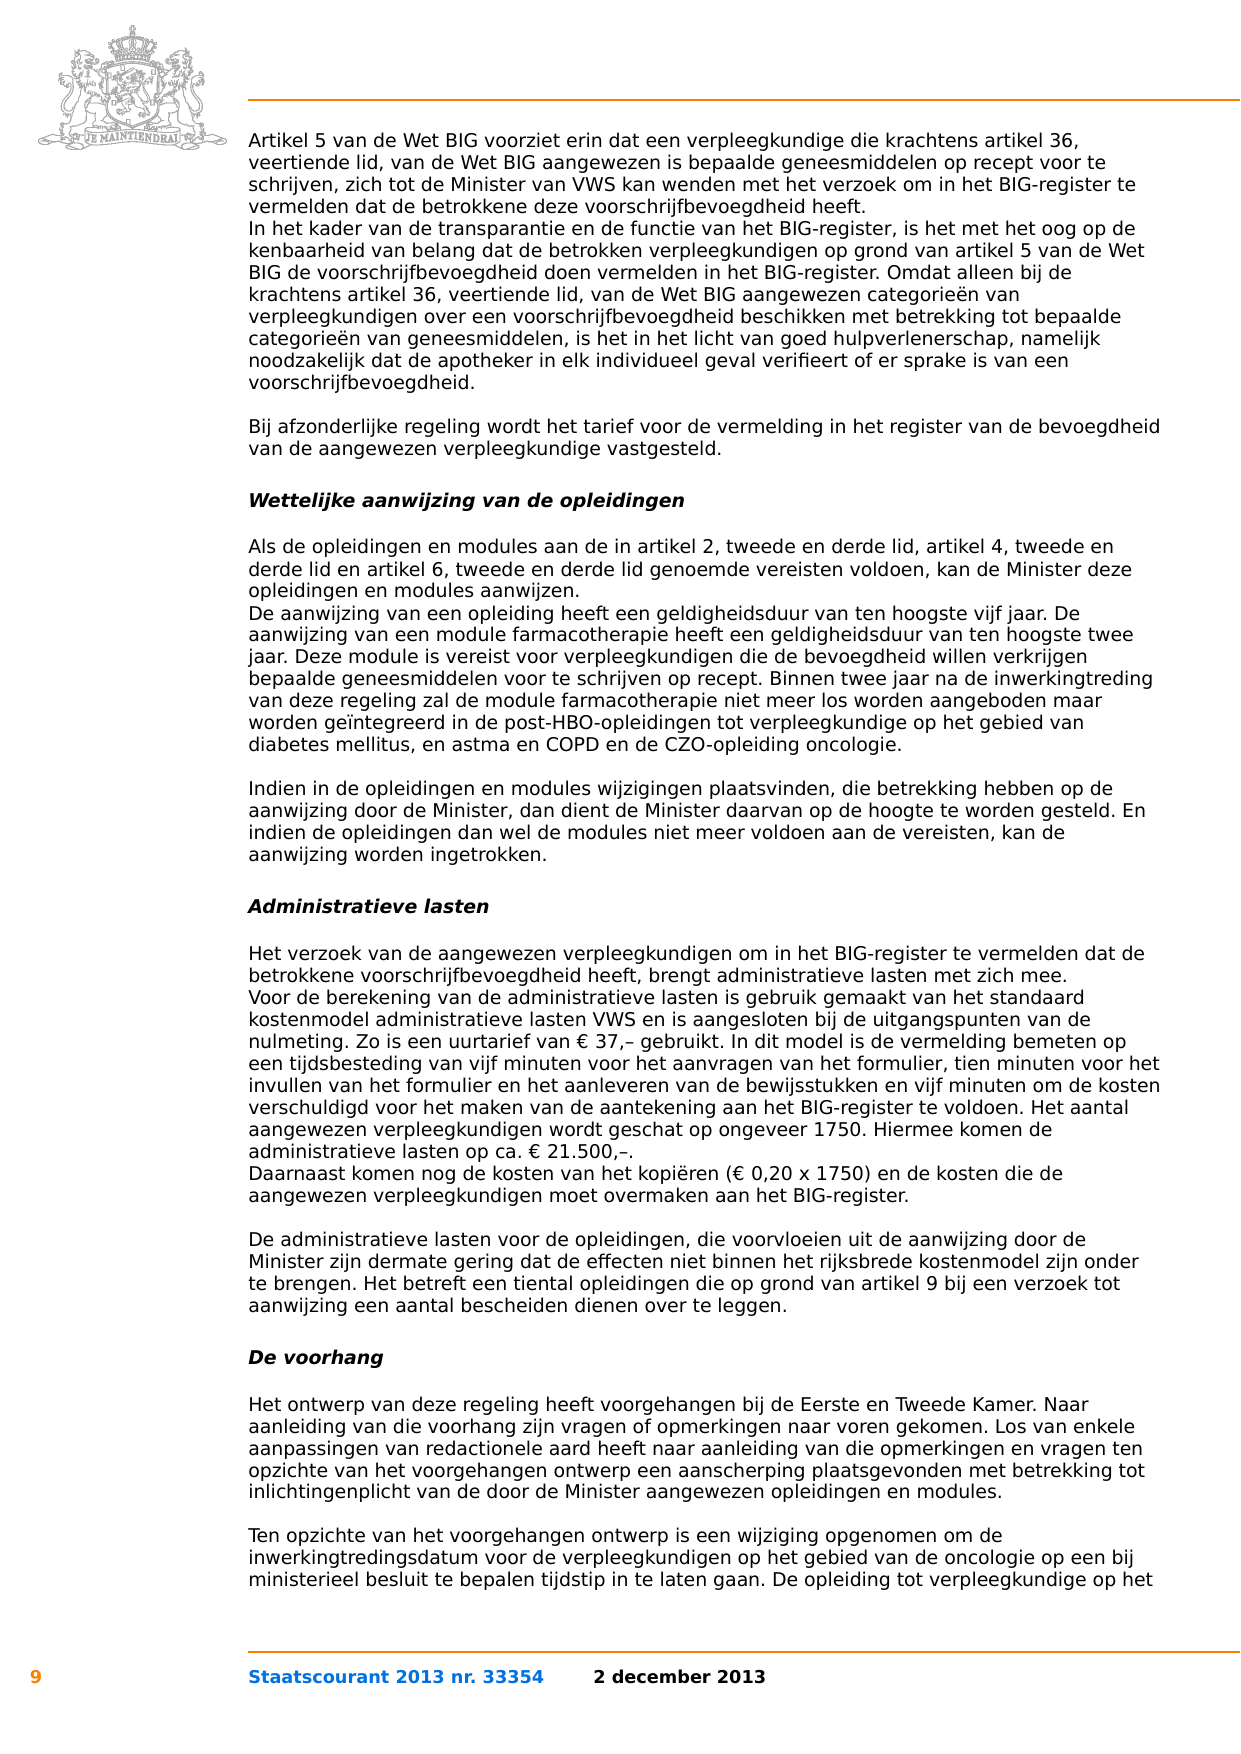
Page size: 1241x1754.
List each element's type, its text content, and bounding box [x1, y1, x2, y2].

picture [38, 25, 227, 150]
text Voor de berekening van de administratieve lasten is gebruik gemaakt van het standaard kostenmodel administratieve lasten VWS en is aangesloten bij de uitgangspunten van de nulmeting. Zo is een uurtarief van € 37,– gebruikt. In dit model is de vermelding bemeten op een tijdsbesteding van vijf minuten voor het aanvragen van het formulier, tien minuten voor het invullen van het formulier en het aanleveren van de bewijsstukken en vijf minuten om de kosten verschuldigd voor het maken van de aantekening aan het BIG-register te voldoen. Het aantal aangewezen verpleegkundigen wordt geschat op ongeveer 1750. Hiermee komen de administratieve lasten op ca. € 21.500,–. [248, 987, 1163, 1163]
text Het verzoek van de aangewezen verpleegkundigen om in het BIG-register te vermelden dat de betrokkene voorschrijfbevoegdheid heeft, brengt administratieve lasten met zich mee. [248, 943, 1163, 987]
subtitle Wettelijke aanwijzing van de opleidingen [248, 489, 1163, 511]
text Als de opleidingen en modules aan de in artikel 2, tweede en derde lid, artikel 4, tweede en derde lid en artikel 6, tweede en derde lid genoemde vereisten voldoen, kan de Minister deze opleidingen en modules aanwijzen. [248, 536, 1163, 602]
text Het ontwerp van deze regeling heeft voorgehangen bij de Eerste en Tweede Kamer. Naar aanleiding van die voorhang zijn vragen of opmerkingen naar voren gekomen. Los van enkele aanpassingen van redactionele aard heeft naar aanleiding van die opmerkingen en vragen ten opzichte van het voorgehangen ontwerp een aanscherping plaatsgevonden met betrekking tot inlichtingenplicht van de door de Minister aangewezen opleidingen en modules. [248, 1393, 1163, 1503]
text Ten opzichte van het voorgehangen ontwerp is een wijziging opgenomen om de inwerkingtredingsdatum voor de verpleegkundigen op het gebied van de oncologie op een bij ministerieel besluit te bepalen tijdstip in te laten gaan. De opleiding tot verpleegkundige op het [248, 1525, 1163, 1591]
subtitle De voorhang [248, 1347, 1163, 1368]
subtitle Administratieve lasten [248, 896, 1163, 918]
text Indien in de opleidingen en modules wijzigingen plaatsvinden, die betrekking hebben op de aanwijzing door de Minister, dan dient de Minister daarvan op de hoogte te worden gesteld. En indien de opleidingen dan wel de modules niet meer voldoen aan de vereisten, kan de aanwijzing worden ingetrokken. [248, 778, 1163, 866]
text Artikel 5 van de Wet BIG voorziet erin dat een verpleegkundige die krachtens artikel 36, veertiende lid, van de Wet BIG aangewezen is bepaalde geneesmiddelen op recept voor te schrijven, zich tot de Minister van VWS kan wenden met het verzoek om in het BIG-register te vermelden dat de betrokkene deze voorschrijfbevoegdheid heeft. [248, 130, 1163, 218]
text Daarnaast komen nog de kosten van het kopiëren (€ 0,20 x 1750) en de kosten die de aangewezen verpleegkundigen moet overmaken aan het BIG-register. [248, 1163, 1163, 1207]
text In het kader van de transparantie en de functie van het BIG-register, is het met het oog op de kenbaarheid van belang dat de betrokken verpleegkundigen op grond van artikel 5 van de Wet BIG de voorschrijfbevoegdheid doen vermelden in het BIG-register. Omdat alleen bij de krachtens artikel 36, veertiende lid, van de Wet BIG aangewezen categorieën van verpleegkundigen over een voorschrijfbevoegdheid beschikken met betrekking tot bepaalde categorieën van geneesmiddelen, is het in het licht van goed hulpverlenerschap, namelijk noodzakelijk dat de apotheker in elk individueel geval verifieert of er sprake is van een voorschrijfbevoegdheid. [248, 218, 1163, 394]
text De administratieve lasten voor de opleidingen, die voorvloeien uit de aanwijzing door de Minister zijn dermate gering dat de effecten niet binnen het rijksbrede kostenmodel zijn onder te brengen. Het betreft een tiental opleidingen die op grond van artikel 9 bij een verzoek tot aanwijzing een aantal bescheiden dienen over te leggen. [248, 1229, 1163, 1317]
text De aanwijzing van een opleiding heeft een geldigheidsduur van ten hoogste vijf jaar. De aanwijzing van een module farmacotherapie heeft een geldigheidsduur van ten hoogste twee jaar. Deze module is vereist voor verpleegkundigen die de bevoegdheid willen verkrijgen bepaalde geneesmiddelen voor te schrijven op recept. Binnen twee jaar na de inwerkingtreding van deze regeling zal de module farmacotherapie niet meer los worden aangeboden maar worden geïntegreerd in de post-HBO-opleidingen tot verpleegkundige op het gebied van diabetes mellitus, en astma en COPD en de CZO-opleiding oncologie. [248, 602, 1163, 756]
text Bij afzonderlijke regeling wordt het tarief voor de vermelding in het register van de bevoegdheid van de aangewezen verpleegkundige vastgesteld. [248, 416, 1163, 459]
